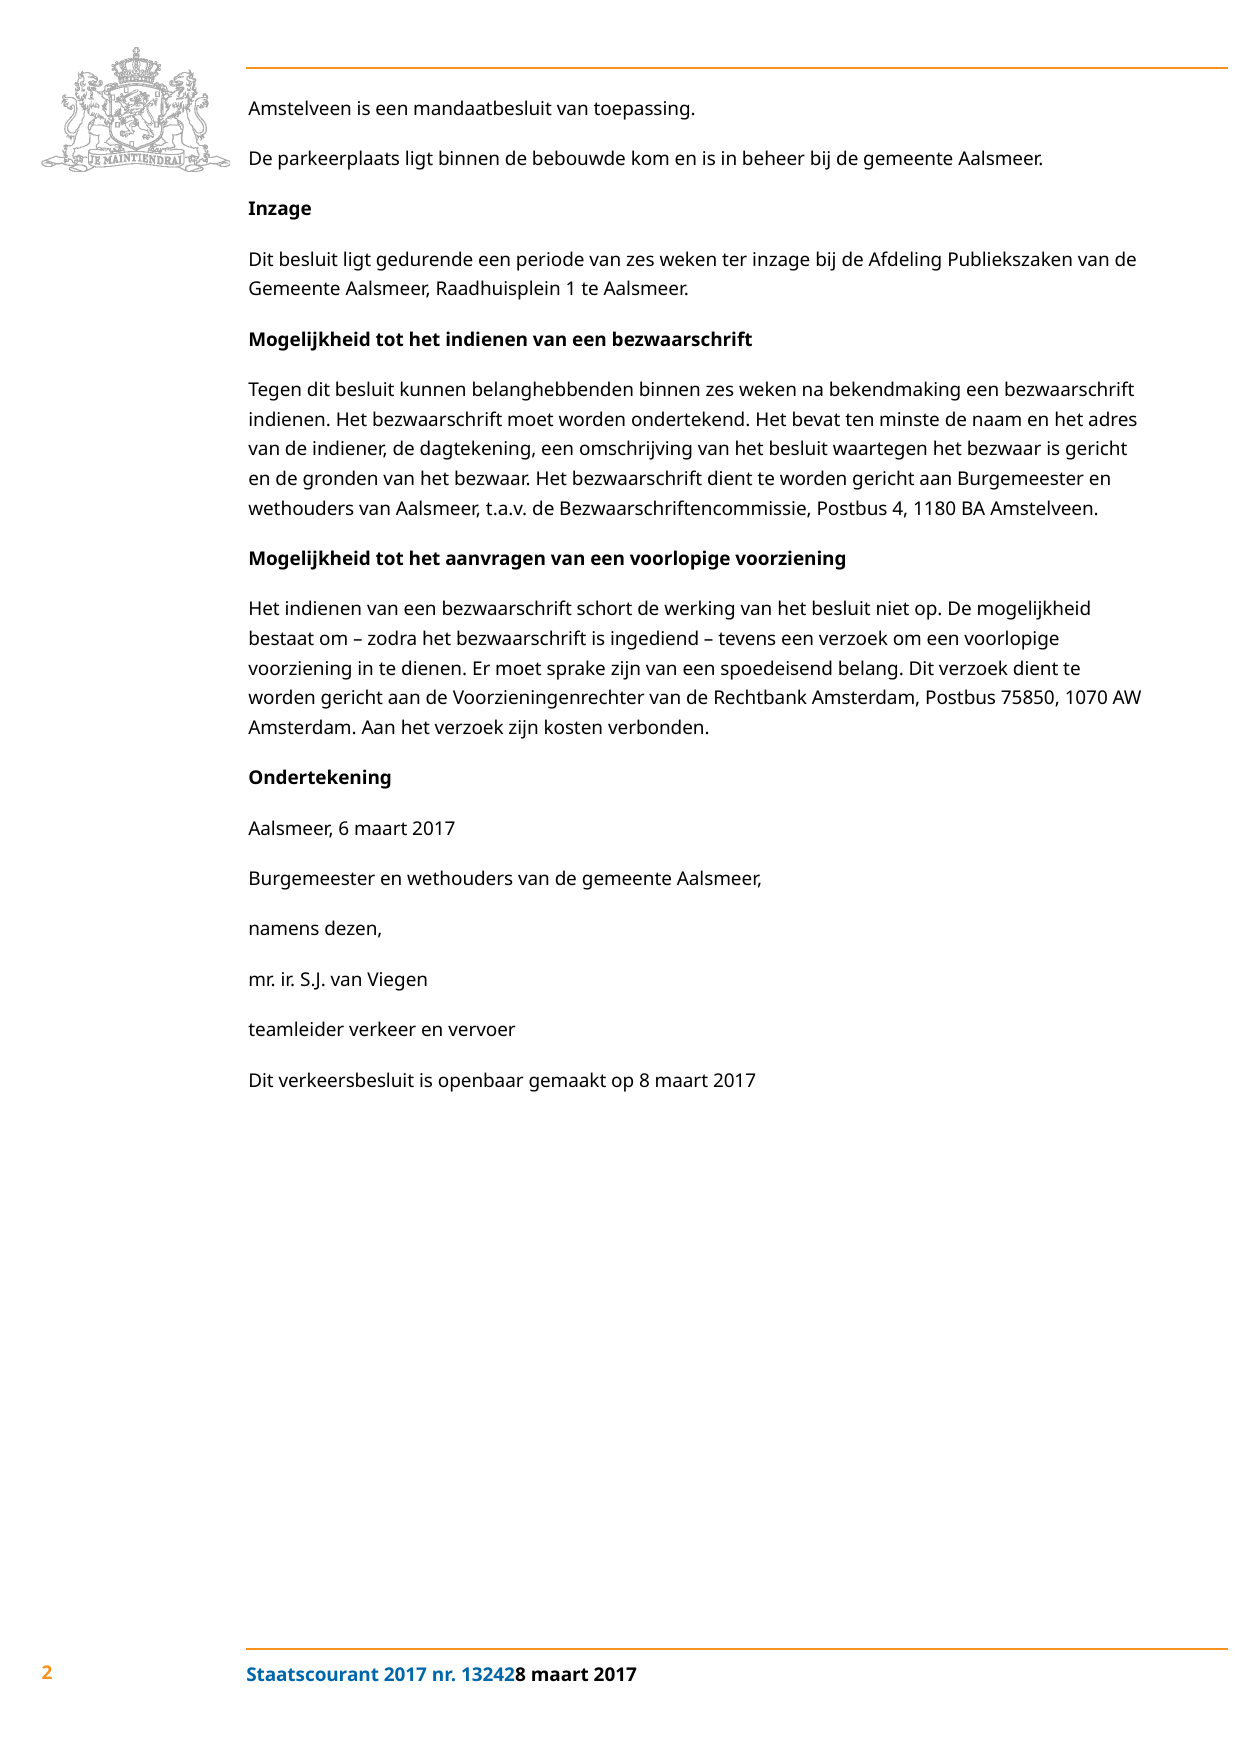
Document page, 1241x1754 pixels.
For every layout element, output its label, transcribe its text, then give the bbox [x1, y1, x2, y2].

text Mogelijkheid tot het aanvragen van een voorlopige voorziening [248, 545, 1152, 571]
text Ondertekening [248, 764, 1152, 790]
text Het indienen van een bezwaarschrift schort de werking van het besluit niet op. De mogelijkheid bestaat om – zodra het bezwaarschrift is ingediend – tevens een verzoek om een voorlopige voorziening in te dienen. Er moet sprake zijn van een spoedeisend belang. Dit verzoek dient te worden gericht aan de Voorzieningenrechter van de Rechtbank Amsterdam, Postbus 75850, 1070 AW Amsterdam. Aan het verzoek zijn kosten verbonden. [248, 596, 1152, 740]
text Aalsmeer, 6 maart 2017 [248, 815, 1152, 841]
text Inzage [248, 196, 1152, 221]
text Dit verkeersbesluit is openbaar gemaakt op 8 maart 2017 [248, 1067, 1152, 1093]
text Dit besluit ligt gedurende een periode van zes weken ter inzage bij de Afdeling Publiekszaken van de Gemeente Aalsmeer, Raadhuisplein 1 te Aalsmeer. [248, 246, 1152, 301]
text Tegen dit besluit kunnen belanghebbenden binnen zes weken na bekendmaking een bezwaarschrift indienen. Het bezwaarschrift moet worden ondertekend. Het bevat ten minste de naam en het adres van de indiener, de dagtekening, een omschrijving van het besluit waartegen het bezwaar is gericht en de gronden van het bezwaar. Het bezwaarschrift dient te worden gericht aan Burgemeester en wethouders van Aalsmeer, t.a.v. de Bezwaarschriftencommissie, Postbus 4, 1180 BA Amstelveen. [248, 376, 1152, 521]
text mr. ir. S.J. van Viegen [248, 966, 1152, 992]
text Mogelijkheid tot het indienen van een bezwaarschrift [248, 326, 1152, 352]
text De parkeerplaats ligt binnen de bebouwde kom en is in beheer bij de gemeente Aalsmeer. [248, 145, 1152, 171]
text teamleider verkeer en vervoer [248, 1016, 1152, 1042]
text namens dezen, [248, 916, 1152, 941]
text Amstelveen is een mandaatbesluit van toepassing. [248, 95, 1152, 121]
picture [41, 47, 231, 172]
text Burgemeester en wethouders van de gemeente Aalsmeer, [248, 865, 1152, 891]
